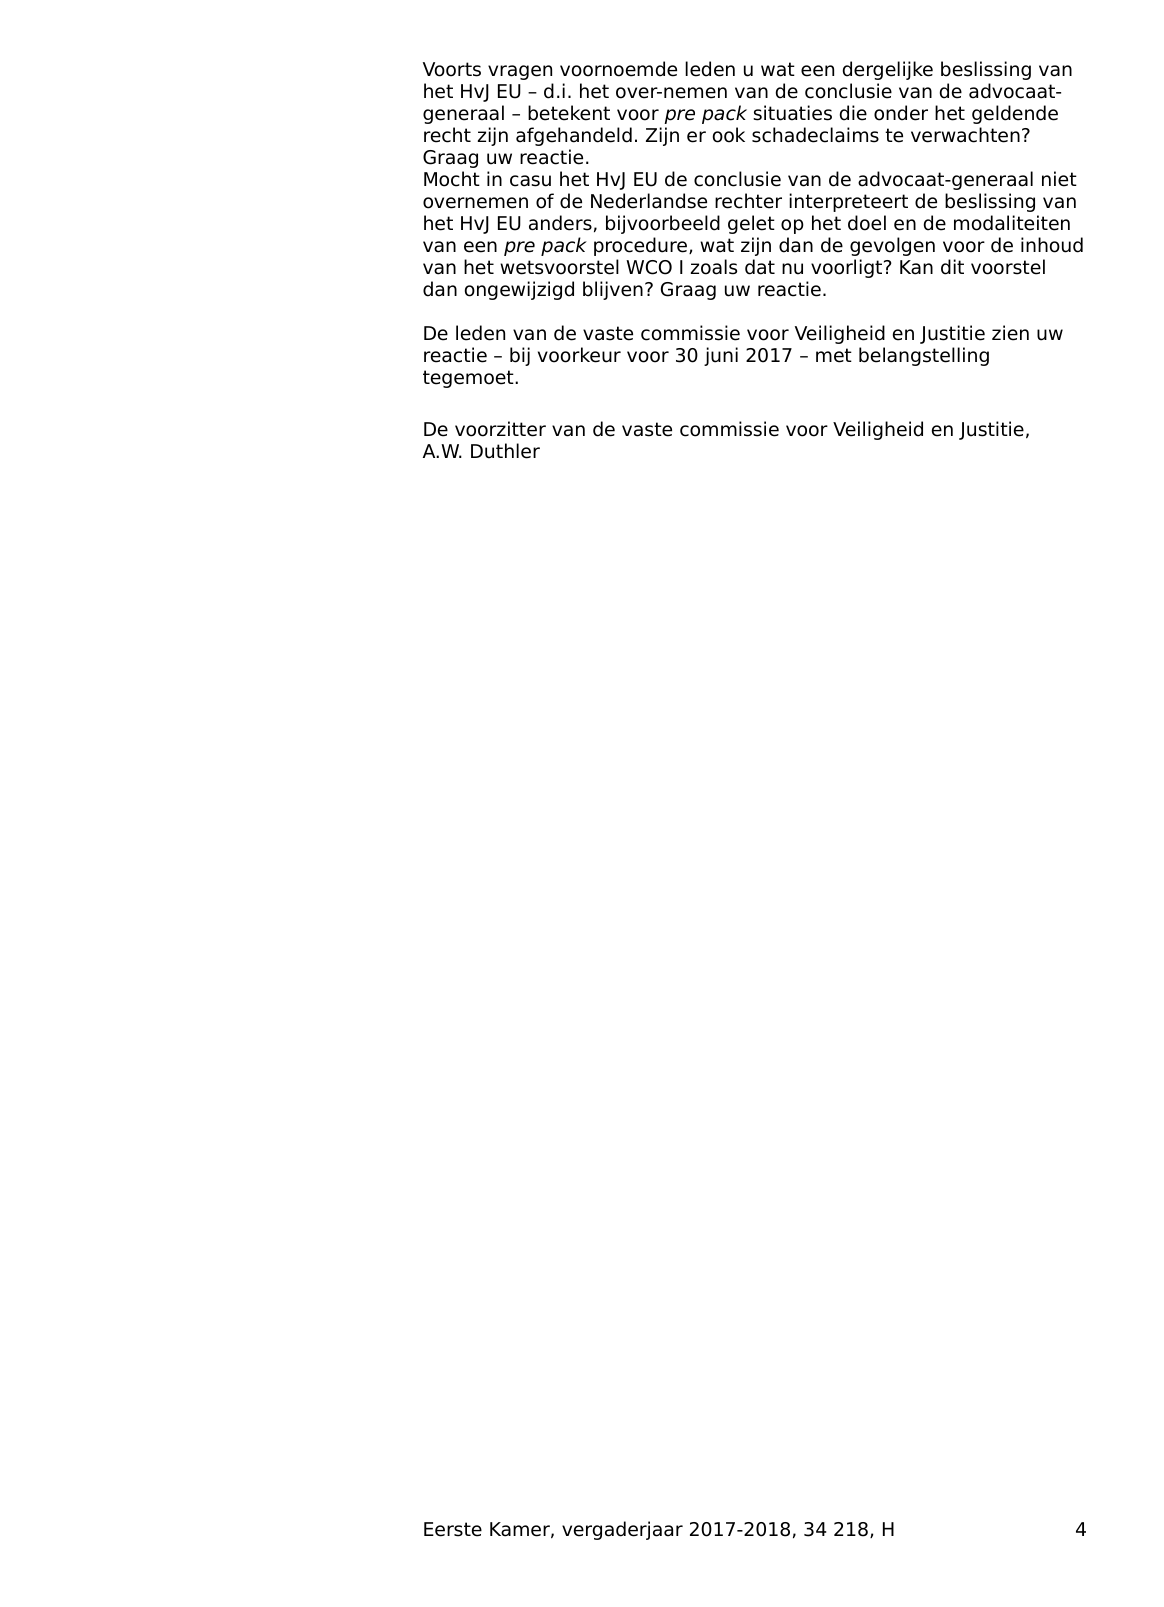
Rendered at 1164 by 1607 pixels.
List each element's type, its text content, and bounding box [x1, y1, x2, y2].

text De leden van de vaste commissie voor Veiligheid en Justitie zien uw reactie – bij voorkeur voor 30 juni 2017 – met belangstelling tegemoet. [422, 323, 1087, 389]
text Mocht in casu het HvJ EU de conclusie van de advocaat-generaal niet overnemen of de Nederlandse rechter interpreteert de beslissing van het HvJ EU anders, bijvoorbeeld gelet op het doel en de modaliteiten van een pre pack procedure, wat zijn dan de gevolgen voor de inhoud van het wetsvoorstel WCO I zoals dat nu voorligt? Kan dit voorstel dan ongewijzigd blijven? Graag uw reactie. [422, 169, 1087, 301]
text Voorts vragen voornoemde leden u wat een dergelijke beslissing van het HvJ EU – d.i. het over-nemen van de conclusie van de advocaat-generaal – betekent voor pre pack situaties die onder het geldende recht zijn afgehandeld. Zijn er ook schadeclaims te verwachten? Graag uw reactie. [422, 59, 1087, 169]
text De voorzitter van de vaste commissie voor Veiligheid en Justitie, A.W. Duthler [422, 419, 1087, 463]
